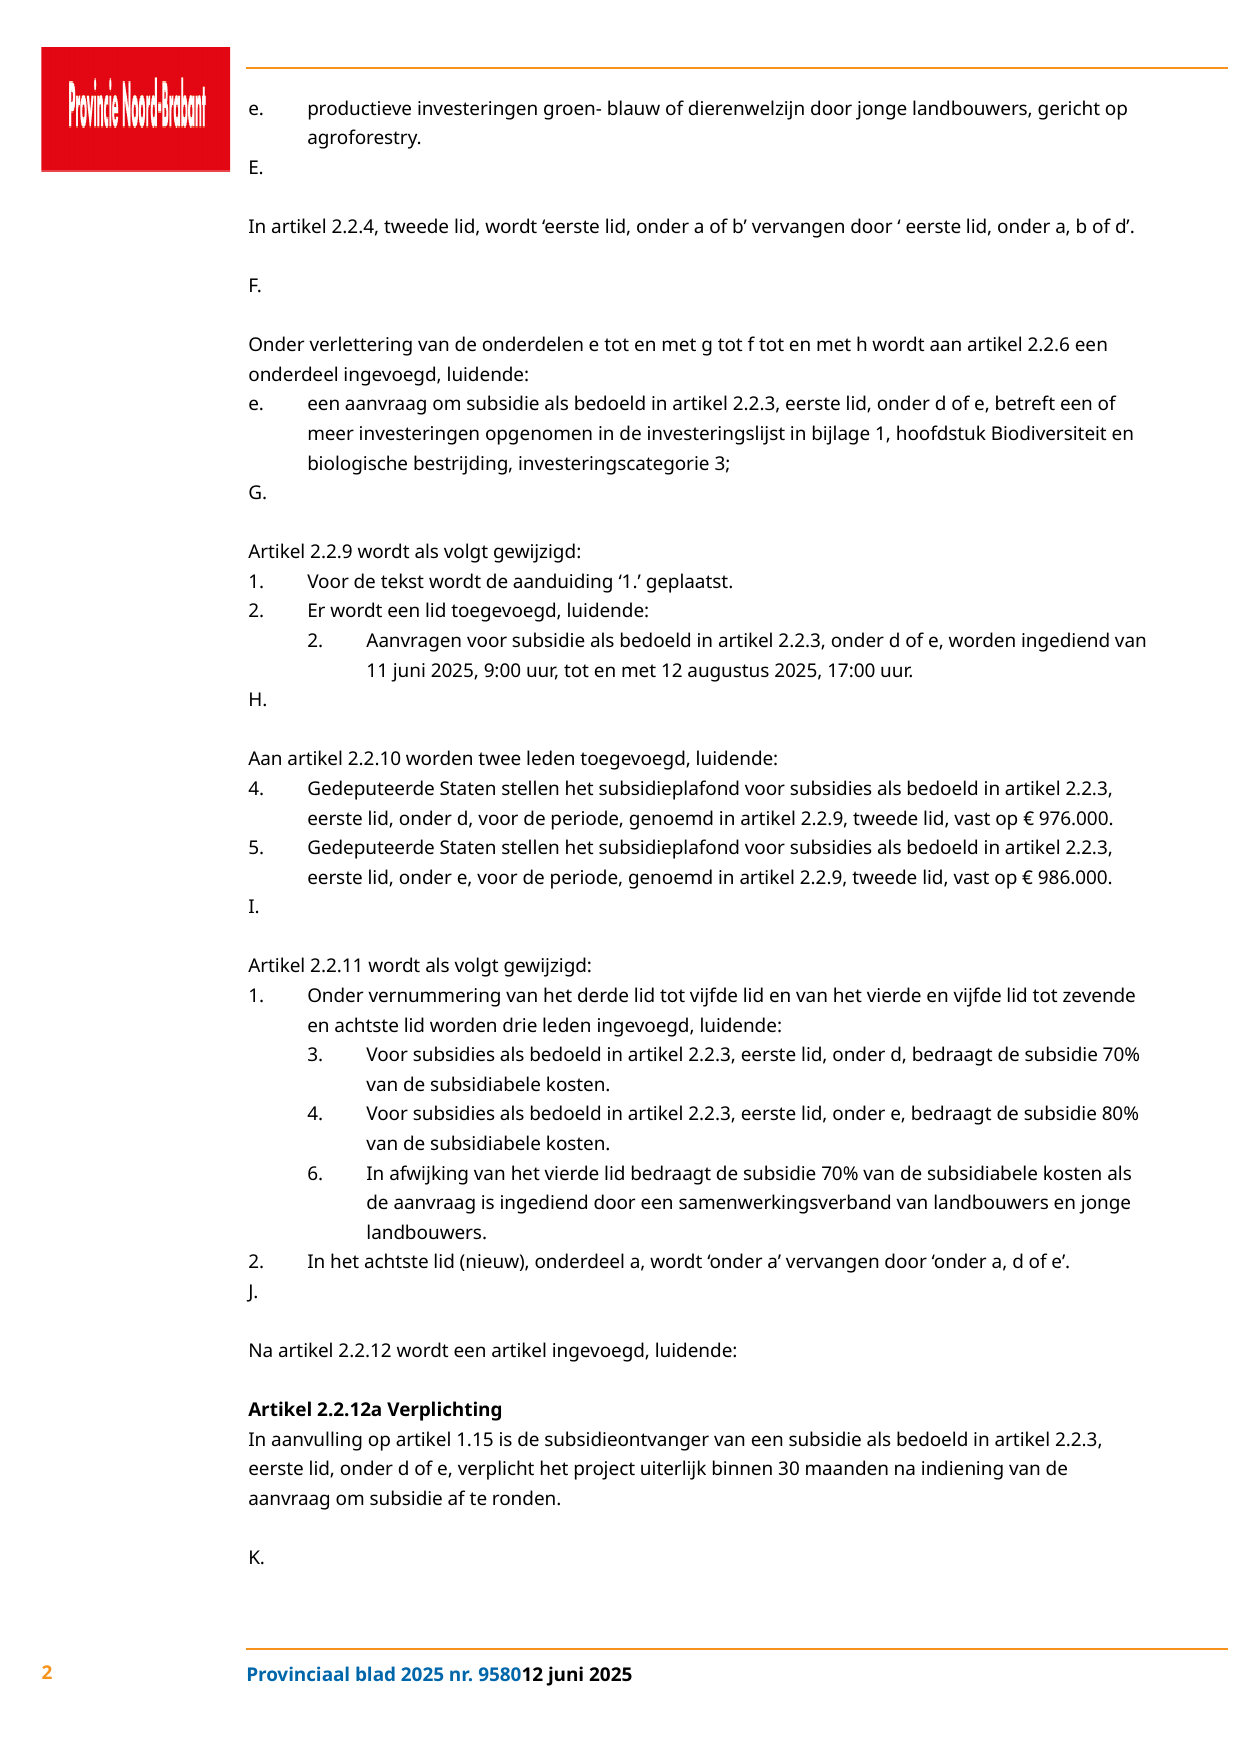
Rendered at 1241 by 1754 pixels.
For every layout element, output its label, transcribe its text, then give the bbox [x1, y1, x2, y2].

list Gedeputeerde Staten stellen het subsidieplafond voor subsidies als bedoeld in artikel 2.2.3, eerste lid, onder d, voor de periode, genoemd in artikel 2.2.9, tweede lid, vast op € 976.000. [248, 775, 1152, 831]
picture [41, 47, 231, 172]
list Voor subsidies als bedoeld in artikel 2.2.3, eerste lid, onder d, bedraagt de subsidie 70% van de subsidiabele kosten. [307, 1041, 1152, 1097]
text Aan artikel 2.2.10 worden twee leden toegevoegd, luidende: [248, 746, 1152, 771]
list In afwijking van het vierde lid bedraagt de subsidie 70% van de subsidiabele kosten als de aanvraag is ingediend door een samenwerkingsverband van landbouwers en jonge landbouwers. [307, 1160, 1152, 1245]
text Artikel 2.2.11 wordt als volgt gewijzigd: [248, 953, 1152, 978]
text E. [248, 154, 1152, 180]
text Artikel 2.2.9 wordt als volgt gewijzigd: [248, 538, 1152, 564]
list een aanvraag om subsidie als bedoeld in artikel 2.2.3, eerste lid, onder d of e, betreft een of meer investeringen opgenomen in de investeringslijst in bijlage 1, hoofdstuk Biodiversiteit en biologische bestrijding, investeringscategorie 3; [248, 391, 1152, 476]
text Na artikel 2.2.12 wordt een artikel ingevoegd, luidende: [248, 1337, 1152, 1363]
text H. [248, 686, 1152, 712]
text I. [248, 893, 1152, 919]
text In artikel 2.2.4, tweede lid, wordt ‘eerste lid, onder a of b’ vervangen door ‘ eerste lid, onder a, b of d’. [248, 213, 1152, 239]
list Gedeputeerde Staten stellen het subsidieplafond voor subsidies als bedoeld in artikel 2.2.3, eerste lid, onder e, voor de periode, genoemd in artikel 2.2.9, tweede lid, vast op € 986.000. [248, 834, 1152, 890]
text Onder verlettering van de onderdelen e tot en met g tot f tot en met h wordt aan artikel 2.2.6 een onderdeel ingevoegd, luidende: [248, 331, 1152, 387]
list Onder vernummering van het derde lid tot vijfde lid en van het vierde en vijfde lid tot zevende en achtste lid worden drie leden ingevoegd, luidende: [248, 982, 1152, 1038]
text Artikel 2.2.12a Verplichting [248, 1396, 1152, 1422]
list Aanvragen voor subsidie als bedoeld in artikel 2.2.3, onder d of e, worden ingediend van 11 juni 2025, 9:00 uur, tot en met 12 augustus 2025, 17:00 uur. [307, 627, 1152, 683]
text J. [248, 1278, 1152, 1304]
text F. [248, 272, 1152, 298]
list Er wordt een lid toegevoegd, luidende: [248, 598, 1152, 623]
list Voor subsidies als bedoeld in artikel 2.2.3, eerste lid, onder e, bedraagt de subsidie 80% van de subsidiabele kosten. [307, 1101, 1152, 1156]
list Voor de tekst wordt de aanduiding ‘1.’ geplaatst. [248, 568, 1152, 594]
list productieve investeringen groen- blauw of dierenwelzijn door jonge landbouwers, gericht op agroforestry. [248, 95, 1152, 150]
text G. [248, 479, 1152, 505]
text In aanvulling op artikel 1.15 is de subsidieontvanger van een subsidie als bedoeld in artikel 2.2.3, eerste lid, onder d of e, verplicht het project uiterlijk binnen 30 maanden na indiening van de aanvraag om subsidie af te ronden. [248, 1426, 1152, 1511]
list In het achtste lid (nieuw), onderdeel a, wordt ‘onder a’ vervangen door ‘onder a, d of e’. [248, 1248, 1152, 1274]
text K. [248, 1544, 1152, 1570]
